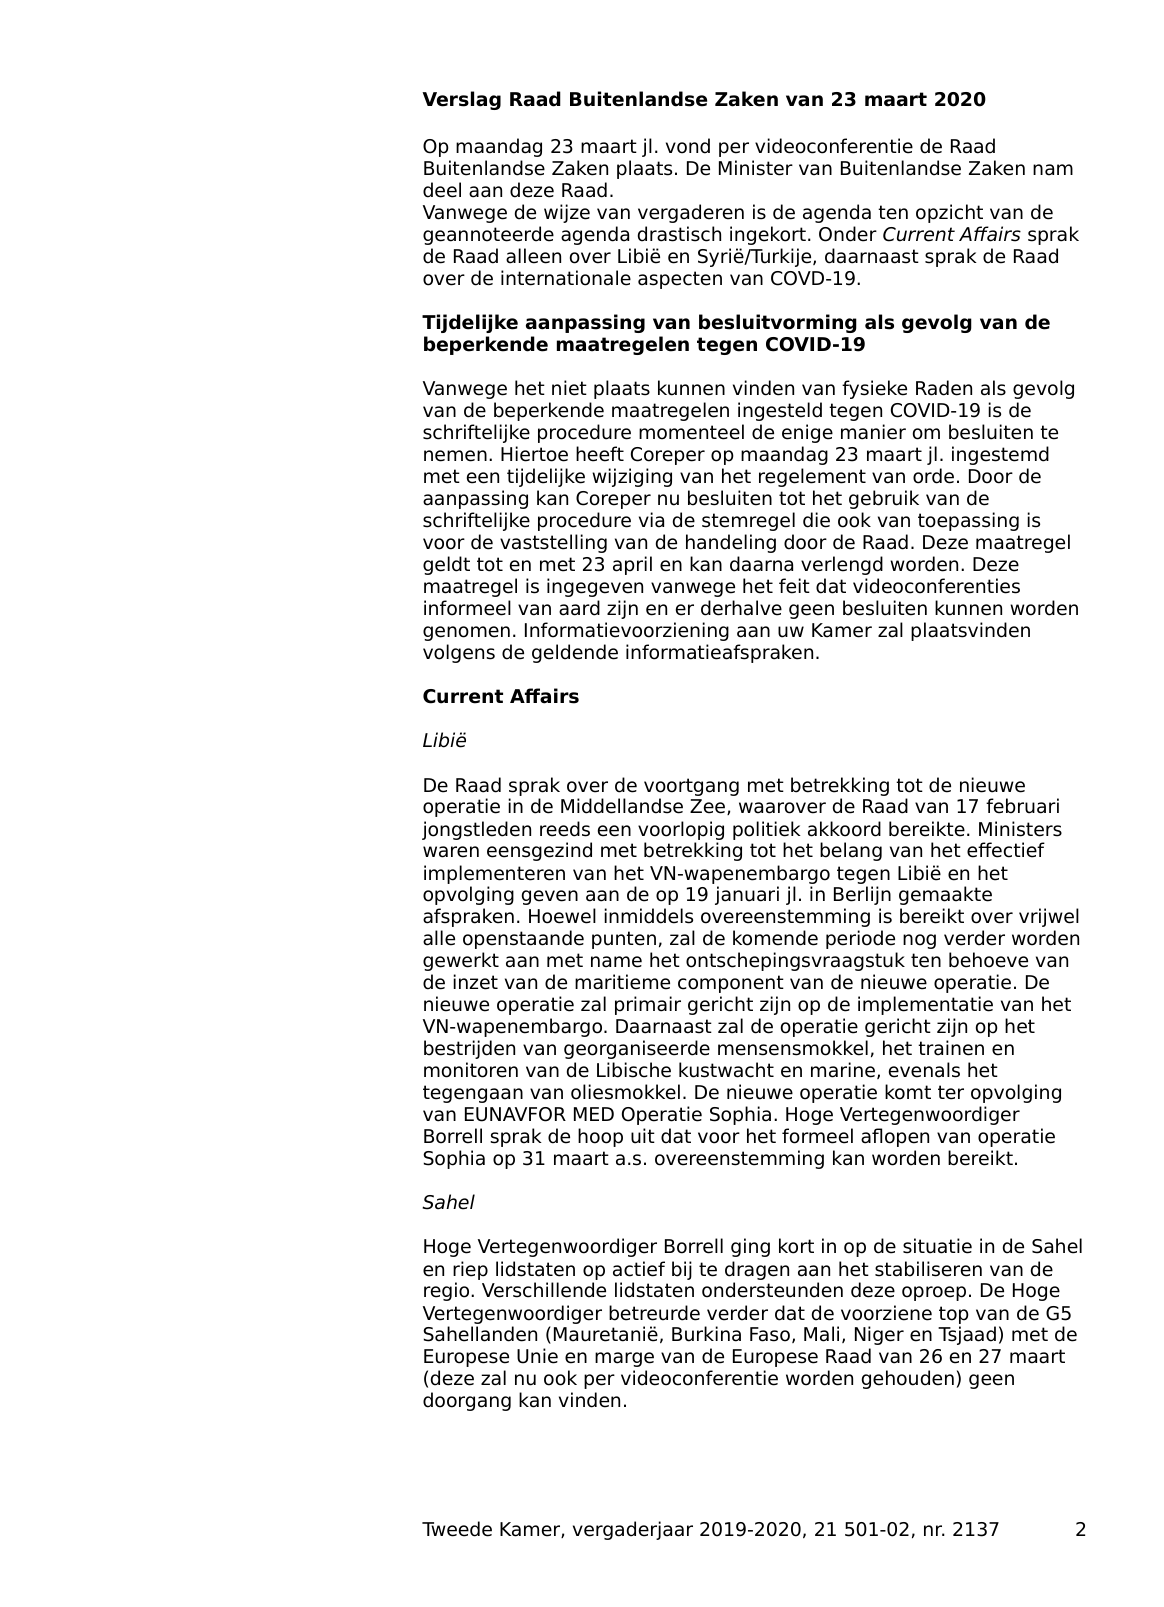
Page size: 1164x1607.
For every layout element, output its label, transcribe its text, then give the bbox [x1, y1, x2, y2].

text Vanwege het niet plaats kunnen vinden van fysieke Raden als gevolg van de beperkende maatregelen ingesteld tegen COVID-19 is de schriftelijke procedure momenteel de enige manier om besluiten te nemen. Hiertoe heeft Coreper op maandag 23 maart jl. ingestemd met een tijdelijke wijziging van het regelement van orde. Door de aanpassing kan Coreper nu besluiten tot het gebruik van de schriftelijke procedure via de stemregel die ook van toepassing is voor de vaststelling van de handeling door de Raad. Deze maatregel geldt tot en met 23 april en kan daarna verlengd worden. Deze maatregel is ingegeven vanwege het feit dat videoconferenties informeel van aard zijn en er derhalve geen besluiten kunnen worden genomen. Informatievoorziening aan uw Kamer zal plaatsvinden volgens de geldende informatieafspraken. [422, 378, 1087, 664]
subtitle Sahel [422, 1192, 1087, 1214]
subtitle Current Affairs [422, 686, 1087, 708]
text De Raad sprak over de voortgang met betrekking tot de nieuwe operatie in de Middellandse Zee, waarover de Raad van 17 februari jongstleden reeds een voorlopig politiek akkoord bereikte. Ministers waren eensgezind met betrekking tot het belang van het effectief implementeren van het VN-wapenembargo tegen Libië en het opvolging geven aan de op 19 januari jl. in Berlijn gemaakte afspraken. Hoewel inmiddels overeenstemming is bereikt over vrijwel alle openstaande punten, zal de komende periode nog verder worden gewerkt aan met name het ontschepingsvraagstuk ten behoeve van de inzet van de maritieme component van de nieuwe operatie. De nieuwe operatie zal primair gericht zijn op de implementatie van het VN-wapenembargo. Daarnaast zal de operatie gericht zijn op het bestrijden van georganiseerde mensensmokkel, het trainen en monitoren van de Libische kustwacht en marine, evenals het tegengaan van oliesmokkel. De nieuwe operatie komt ter opvolging van EUNAVFOR MED Operatie Sophia. Hoge Vertegenwoordiger Borrell sprak de hoop uit dat voor het formeel aflopen van operatie Sophia op 31 maart a.s. overeenstemming kan worden bereikt. [422, 774, 1087, 1170]
subtitle Verslag Raad Buitenlandse Zaken van 23 maart 2020 [422, 89, 1087, 111]
text Op maandag 23 maart jl. vond per videoconferentie de Raad Buitenlandse Zaken plaats. De Minister van Buitenlandse Zaken nam deel aan deze Raad. [422, 136, 1087, 202]
subtitle Libië [422, 730, 1087, 752]
text Vanwege de wijze van vergaderen is de agenda ten opzicht van de geannoteerde agenda drastisch ingekort. Onder Current Affairs sprak de Raad alleen over Libië en Syrië/Turkije, daarnaast sprak de Raad over de internationale aspecten van COVD-19. [422, 202, 1087, 290]
subtitle Tijdelijke aanpassing van besluitvorming als gevolg van de beperkende maatregelen tegen COVID-19 [422, 312, 1087, 356]
text Hoge Vertegenwoordiger Borrell ging kort in op de situatie in de Sahel en riep lidstaten op actief bij te dragen aan het stabiliseren van de regio. Verschillende lidstaten ondersteunden deze oproep. De Hoge Vertegenwoordiger betreurde verder dat de voorziene top van de G5 Sahellanden (Mauretanië, Burkina Faso, Mali, Niger en Tsjaad) met de Europese Unie en marge van de Europese Raad van 26 en 27 maart (deze zal nu ook per videoconferentie worden gehouden) geen doorgang kan vinden. [422, 1236, 1087, 1412]
